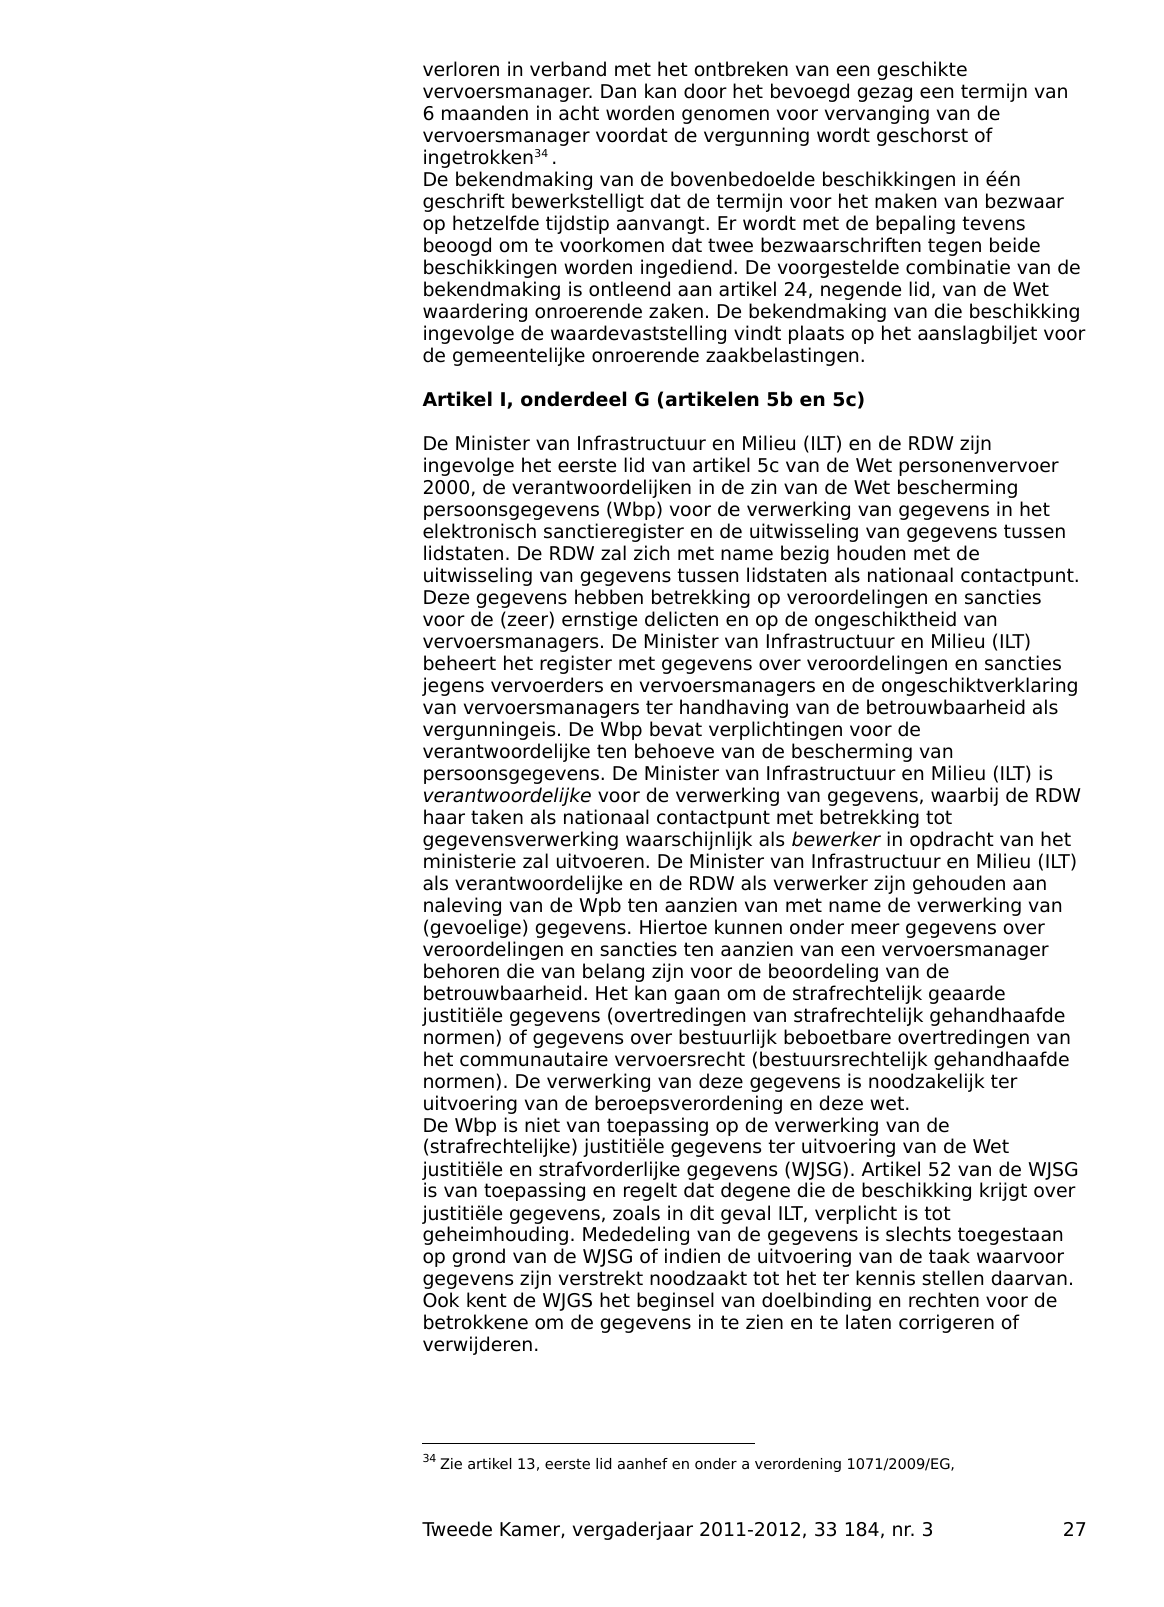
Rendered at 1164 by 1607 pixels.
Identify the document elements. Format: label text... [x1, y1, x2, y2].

text De bekendmaking van de bovenbedoelde beschikkingen in één geschrift bewerkstelligt dat de termijn voor het maken van bezwaar op hetzelfde tijdstip aanvangt. Er wordt met de bepaling tevens beoogd om te voorkomen dat twee bezwaarschriften tegen beide beschikkingen worden ingediend. De voorgestelde combinatie van de bekendmaking is ontleend aan artikel 24, negende lid, van de Wet waardering onroerende zaken. De bekendmaking van die beschikking ingevolge de waardevaststelling vindt plaats op het aanslagbiljet voor de gemeentelijke onroerende zaakbelastingen. [422, 169, 1087, 367]
subtitle Artikel I, onderdeel G (artikelen 5b en 5c) [422, 389, 1087, 411]
text De Minister van Infrastructuur en Milieu (ILT) en de RDW zijn ingevolge het eerste lid van artikel 5c van de Wet personenvervoer 2000, de verantwoordelijken in de zin van de Wet bescherming persoonsgegevens (Wbp) voor de verwerking van gegevens in het elektronisch sanctieregister en de uitwisseling van gegevens tussen lidstaten. De RDW zal zich met name bezig houden met de uitwisseling van gegevens tussen lidstaten als nationaal contactpunt. Deze gegevens hebben betrekking op veroordelingen en sancties voor de (zeer) ernstige delicten en op de ongeschiktheid van vervoersmanagers. De Minister van Infrastructuur en Milieu (ILT) beheert het register met gegevens over veroordelingen en sancties jegens vervoerders en vervoersmanagers en de ongeschiktverklaring van vervoersmanagers ter handhaving van de betrouwbaarheid als vergunningeis. De Wbp bevat verplichtingen voor de verantwoordelijke ten behoeve van de bescherming van persoonsgegevens. De Minister van Infrastructuur en Milieu (ILT) is verantwoordelijke voor de verwerking van gegevens, waarbij de RDW haar taken als nationaal contactpunt met betrekking tot gegevensverwerking waarschijnlijk als bewerker in opdracht van het ministerie zal uitvoeren. De Minister van Infrastructuur en Milieu (ILT) als verantwoordelijke en de RDW als verwerker zijn gehouden aan naleving van de Wpb ten aanzien van met name de verwerking van (gevoelige) gegevens. Hiertoe kunnen onder meer gegevens over veroordelingen en sancties ten aanzien van een vervoersmanager behoren die van belang zijn voor de beoordeling van de betrouwbaarheid. Het kan gaan om de strafrechtelijk geaarde justitiële gegevens (overtredingen van strafrechtelijk gehandhaafde normen) of gegevens over bestuurlijk beboetbare overtredingen van het communautaire vervoersrecht (bestuursrechtelijk gehandhaafde normen). De verwerking van deze gegevens is noodzakelijk ter uitvoering van de beroepsverordening en deze wet. [422, 433, 1087, 1114]
text De Wbp is niet van toepassing op de verwerking van de (strafrechtelijke) justitiële gegevens ter uitvoering van de Wet justitiële en strafvorderlijke gegevens (WJSG). Artikel 52 van de WJSG is van toepassing en regelt dat degene die de beschikking krijgt over justitiële gegevens, zoals in dit geval ILT, verplicht is tot geheimhouding. Mededeling van de gegevens is slechts toegestaan op grond van de WJSG of indien de uitvoering van de taak waarvoor gegevens zijn verstrekt noodzaakt tot het ter kennis stellen daarvan. Ook kent de WJGS het beginsel van doelbinding en rechten voor de betrokkene om de gegevens in te zien en te laten corrigeren of verwijderen. [422, 1114, 1087, 1356]
text Zie artikel 13, eerste lid aanhef en onder a verordening 1071/2009/EG, [422, 1452, 1087, 1474]
text verloren in verband met het ontbreken van een geschikte vervoersmanager. Dan kan door het bevoegd gezag een termijn van 6 maanden in acht worden genomen voor vervanging van de vervoersmanager voordat de vergunning wordt geschorst of ingetrokken. [422, 59, 1087, 169]
